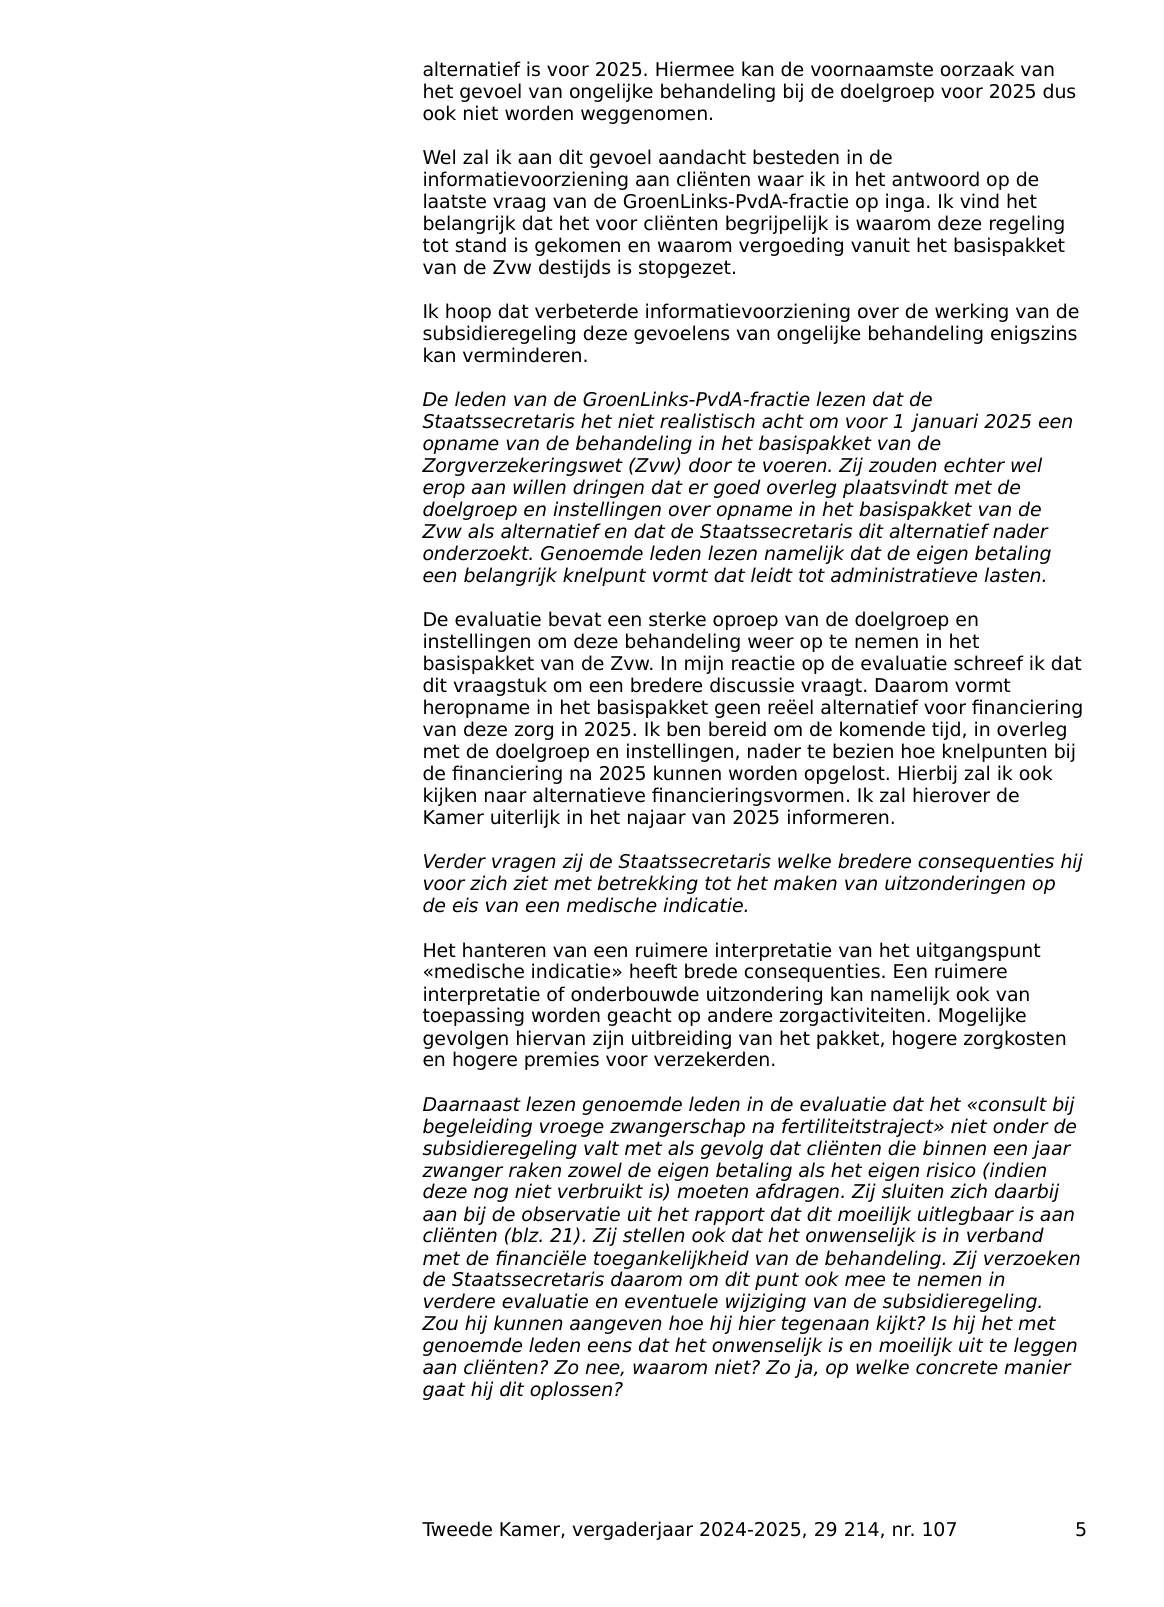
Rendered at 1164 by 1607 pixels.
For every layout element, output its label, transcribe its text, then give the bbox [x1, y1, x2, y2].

text Het hanteren van een ruimere interpretatie van het uitgangspunt «medische indicatie» heeft brede consequenties. Een ruimere interpretatie of onderbouwde uitzondering kan namelijk ook van toepassing worden geacht op andere zorgactiviteiten. Mogelijke gevolgen hiervan zijn uitbreiding van het pakket, hogere zorgkosten en hogere premies voor verzekerden. [422, 939, 1087, 1071]
text Verder vragen zij de Staatssecretaris welke bredere consequenties hij voor zich ziet met betrekking tot het maken van uitzonderingen op de eis van een medische indicatie. [422, 851, 1087, 917]
text Wel zal ik aan dit gevoel aandacht besteden in de informatievoorziening aan cliënten waar ik in het antwoord op de laatste vraag van de GroenLinks-PvdA-fractie op inga. Ik vind het belangrijk dat het voor cliënten begrijpelijk is waarom deze regeling tot stand is gekomen en waarom vergoeding vanuit het basispakket van de Zvw destijds is stopgezet. [422, 147, 1087, 279]
text De leden van de GroenLinks-PvdA-fractie lezen dat de Staatssecretaris het niet realistisch acht om voor 1 januari 2025 een opname van de behandeling in het basispakket van de Zorgverzekeringswet (Zvw) door te voeren. Zij zouden echter wel erop aan willen dringen dat er goed overleg plaatsvindt met de doelgroep en instellingen over opname in het basispakket van de Zvw als alternatief en dat de Staatssecretaris dit alternatief nader onderzoekt. Genoemde leden lezen namelijk dat de eigen betaling een belangrijk knelpunt vormt dat leidt tot administratieve lasten. [422, 389, 1087, 587]
text alternatief is voor 2025. Hiermee kan de voornaamste oorzaak van het gevoel van ongelijke behandeling bij de doelgroep voor 2025 dus ook niet worden weggenomen. [422, 59, 1087, 125]
text Ik hoop dat verbeterde informatievoorziening over de werking van de subsidieregeling deze gevoelens van ongelijke behandeling enigszins kan verminderen. [422, 301, 1087, 367]
text Daarnaast lezen genoemde leden in de evaluatie dat het «consult bij begeleiding vroege zwangerschap na fertiliteitstraject» niet onder de subsidieregeling valt met als gevolg dat cliënten die binnen een jaar zwanger raken zowel de eigen betaling als het eigen risico (indien deze nog niet verbruikt is) moeten afdragen. Zij sluiten zich daarbij aan bij de observatie uit het rapport dat dit moeilijk uitlegbaar is aan cliënten (blz. 21). Zij stellen ook dat het onwenselijk is in verband met de financiële toegankelijkheid van de behandeling. Zij verzoeken de Staatssecretaris daarom om dit punt ook mee te nemen in verdere evaluatie en eventuele wijziging van de subsidieregeling. Zou hij kunnen aangeven hoe hij hier tegenaan kijkt? Is hij het met genoemde leden eens dat het onwenselijk is en moeilijk uit te leggen aan cliënten? Zo nee, waarom niet? Zo ja, op welke concrete manier gaat hij dit oplossen? [422, 1093, 1087, 1401]
text De evaluatie bevat een sterke oproep van de doelgroep en instellingen om deze behandeling weer op te nemen in het basispakket van de Zvw. In mijn reactie op de evaluatie schreef ik dat dit vraagstuk om een bredere discussie vraagt. Daarom vormt heropname in het basispakket geen reëel alternatief voor financiering van deze zorg in 2025. Ik ben bereid om de komende tijd, in overleg met de doelgroep en instellingen, nader te bezien hoe knelpunten bij de financiering na 2025 kunnen worden opgelost. Hierbij zal ik ook kijken naar alternatieve financieringsvormen. Ik zal hierover de Kamer uiterlijk in het najaar van 2025 informeren. [422, 609, 1087, 829]
